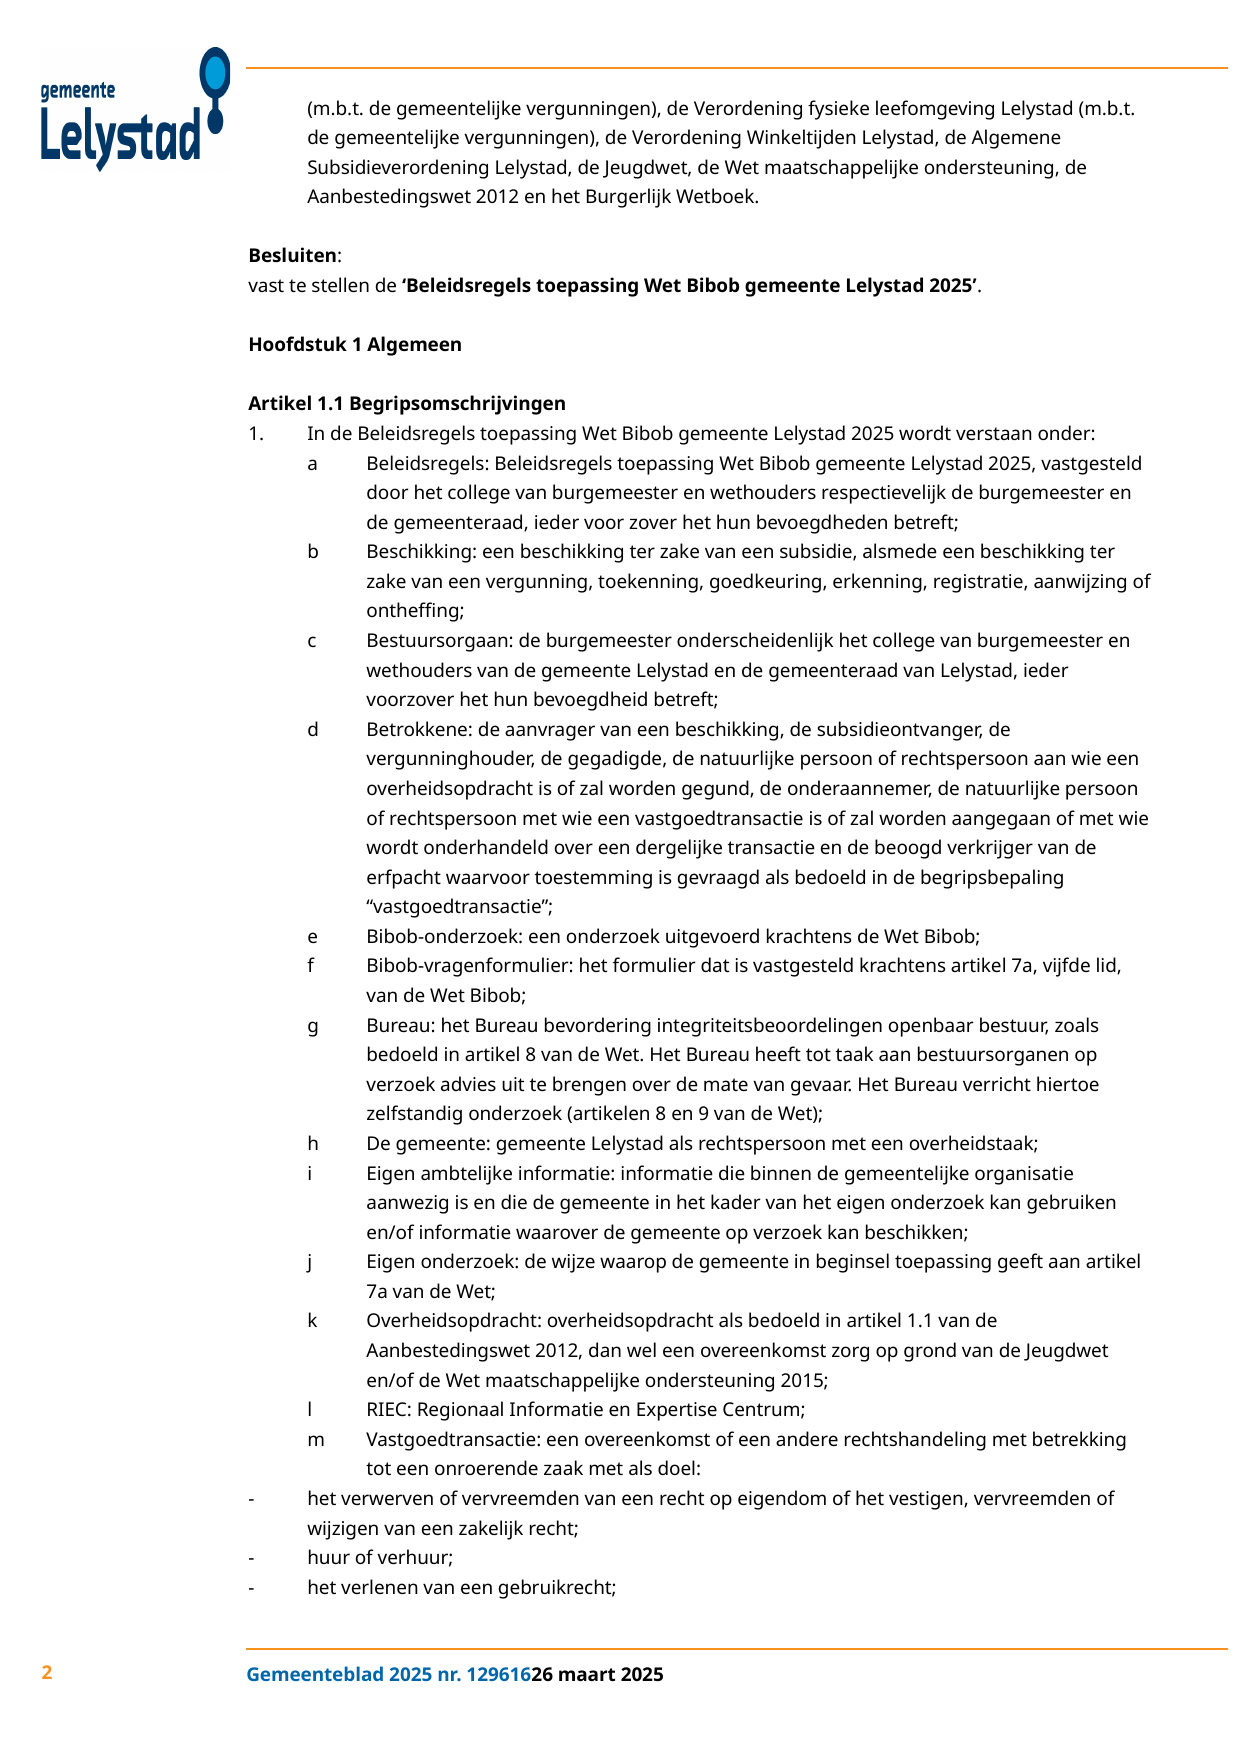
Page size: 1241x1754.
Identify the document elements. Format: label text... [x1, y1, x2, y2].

list RIEC: Regionaal Informatie en Expertise Centrum; [307, 1396, 1152, 1422]
list het verlenen van een gebruikrecht; [248, 1574, 1152, 1600]
text Artikel 1.1 Begripsomschrijvingen [248, 391, 1152, 416]
text Besluiten: [248, 243, 1152, 268]
list (m.b.t. de gemeentelijke vergunningen), de Verordening fysieke leefomgeving Lelystad (m.b.t. de gemeentelijke vergunningen), de Verordening Winkeltijden Lelystad, de Algemene Subsidieverordening Lelystad, de Jeugdwet, de Wet maatschappelijke ondersteuning, de Aanbestedingswet 2012 en het Burgerlijk Wetboek. [248, 95, 1152, 209]
list Bestuursorgaan: de burgemeester onderscheidenlijk het college van burgemeester en wethouders van de gemeente Lelystad en de gemeenteraad van Lelystad, ieder voorzover het hun bevoegdheid betreft; [307, 627, 1152, 712]
list Bureau: het Bureau bevordering integriteitsbeoordelingen openbaar bestuur, zoals bedoeld in artikel 8 van de Wet. Het Bureau heeft tot taak aan bestuursorganen op verzoek advies uit te brengen over de mate van gevaar. Het Bureau verricht hiertoe zelfstandig onderzoek (artikelen 8 en 9 van de Wet); [307, 1012, 1152, 1126]
list Vastgoedtransactie: een overeenkomst of een andere rechtshandeling met betrekking tot een onroerende zaak met als doel: [307, 1426, 1152, 1481]
text vast te stellen de ‘Beleidsregels toepassing Wet Bibob gemeente Lelystad 2025’. [248, 272, 1152, 298]
picture [41, 47, 231, 172]
list De gemeente: gemeente Lelystad als rechtspersoon met een overheidstaak; [307, 1130, 1152, 1156]
list In de Beleidsregels toepassing Wet Bibob gemeente Lelystad 2025 wordt verstaan onder: [248, 420, 1152, 446]
list Betrokkene: de aanvrager van een beschikking, de subsidieontvanger, de vergunninghouder, de gegadigde, de natuurlijke persoon of rechtspersoon aan wie een overheidsopdracht is of zal worden gegund, de onderaannemer, de natuurlijke persoon of rechtspersoon met wie een vastgoedtransactie is of zal worden aangegaan of met wie wordt onderhandeld over een dergelijke transactie en de beoogd verkrijger van de erfpacht waarvoor toestemming is gevraagd als bedoeld in de begripsbepaling “vastgoedtransactie”; [307, 716, 1152, 919]
list Eigen ambtelijke informatie: informatie die binnen de gemeentelijke organisatie aanwezig is en die de gemeente in het kader van het eigen onderzoek kan gebruiken en/of informatie waarover de gemeente op verzoek kan beschikken; [307, 1160, 1152, 1245]
list Bibob-vragenformulier: het formulier dat is vastgesteld krachtens artikel 7a, vijfde lid, van de Wet Bibob; [307, 953, 1152, 1008]
list het verwerven of vervreemden van een recht op eigendom of het vestigen, vervreemden of wijzigen van een zakelijk recht; [248, 1485, 1152, 1541]
list Bibob-onderzoek: een onderzoek uitgevoerd krachtens de Wet Bibob; [307, 923, 1152, 949]
list Beschikking: een beschikking ter zake van een subsidie, alsmede een beschikking ter zake van een vergunning, toekenning, goedkeuring, erkenning, registratie, aanwijzing of ontheffing; [307, 538, 1152, 623]
list Beleidsregels: Beleidsregels toepassing Wet Bibob gemeente Lelystad 2025, vastgesteld door het college van burgemeester en wethouders respectievelijk de burgemeester en de gemeenteraad, ieder voor zover het hun bevoegdheden betreft; [307, 450, 1152, 535]
list huur of verhuur; [248, 1544, 1152, 1570]
list Overheidsopdracht: overheidsopdracht als bedoeld in artikel 1.1 van de Aanbestedingswet 2012, dan wel een overeenkomst zorg op grond van de Jeugdwet en/of de Wet maatschappelijke ondersteuning 2015; [307, 1308, 1152, 1393]
list Eigen onderzoek: de wijze waarop de gemeente in beginsel toepassing geeft aan artikel 7a van de Wet; [307, 1248, 1152, 1304]
text Hoofdstuk 1 Algemeen [248, 331, 1152, 357]
